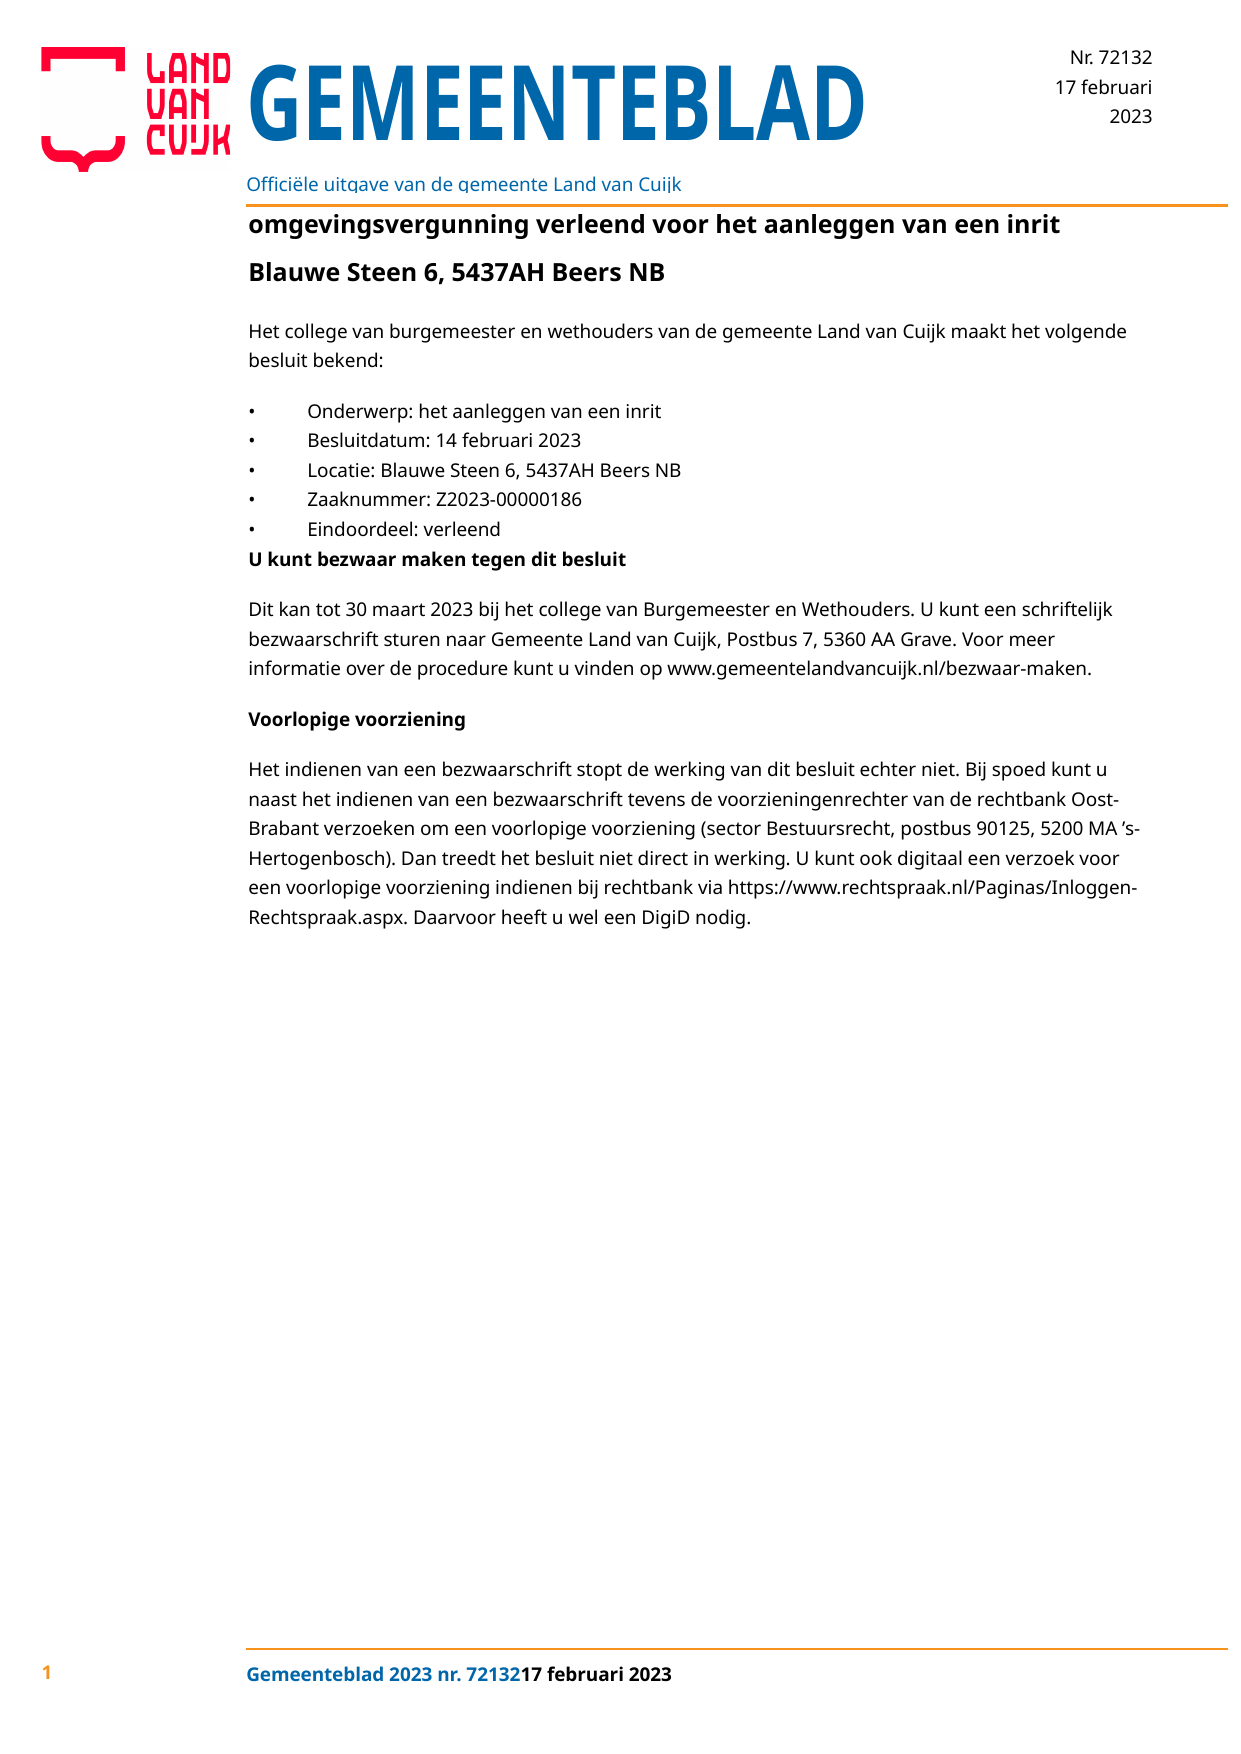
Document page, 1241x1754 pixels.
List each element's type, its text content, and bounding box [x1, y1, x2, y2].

list Onderwerp: het aanleggen van een inrit [248, 398, 1152, 424]
text Het indienen van een bezwaarschrift stopt de werking van dit besluit echter niet. Bij spoed kunt u naast het indienen van een bezwaarschrift tevens de voorzieningenrechter van de rechtbank Oost-Brabant verzoeken om een voorlopige voorziening (sector Bestuursrecht, postbus 90125, 5200 MA ’s-Hertogenbosch). Dan treedt het besluit niet direct in werking. U kunt ook digitaal een verzoek voor een voorlopige voorziening indienen bij rechtbank via https://www.rechtspraak.nl/Paginas/Inloggen-Rechtspraak.aspx. Daarvoor heeft u wel een DigiD nodig. [248, 756, 1152, 930]
text Dit kan tot 30 maart 2023 bij het college van Burgemeester en Wethouders. U kunt een schriftelijk bezwaarschrift sturen naar Gemeente Land van Cuijk, Postbus 7, 5360 AA Grave. Voor meer informatie over de procedure kunt u vinden op www.gemeentelandvancuijk.nl/bezwaar-maken. [248, 596, 1152, 681]
text Het college van burgemeester en wethouders van de gemeente Land van Cuijk maakt het volgende besluit bekend: [248, 318, 1152, 373]
text U kunt bezwaar maken tegen dit besluit [248, 546, 1152, 572]
list Eindoordeel: verleend [248, 516, 1152, 542]
list Besluitdatum: 14 februari 2023 [248, 427, 1152, 453]
list Zaaknummer: Z2023-00000186 [248, 487, 1152, 512]
text omgevingsvergunning verleend voor het aanleggen van een inrit Blauwe Steen 6, 5437AH Beers NB [248, 207, 1152, 288]
list Locatie: Blauwe Steen 6, 5437AH Beers NB [248, 457, 1152, 483]
picture [41, 47, 231, 172]
text Voorlopige voorziening [248, 706, 1152, 732]
